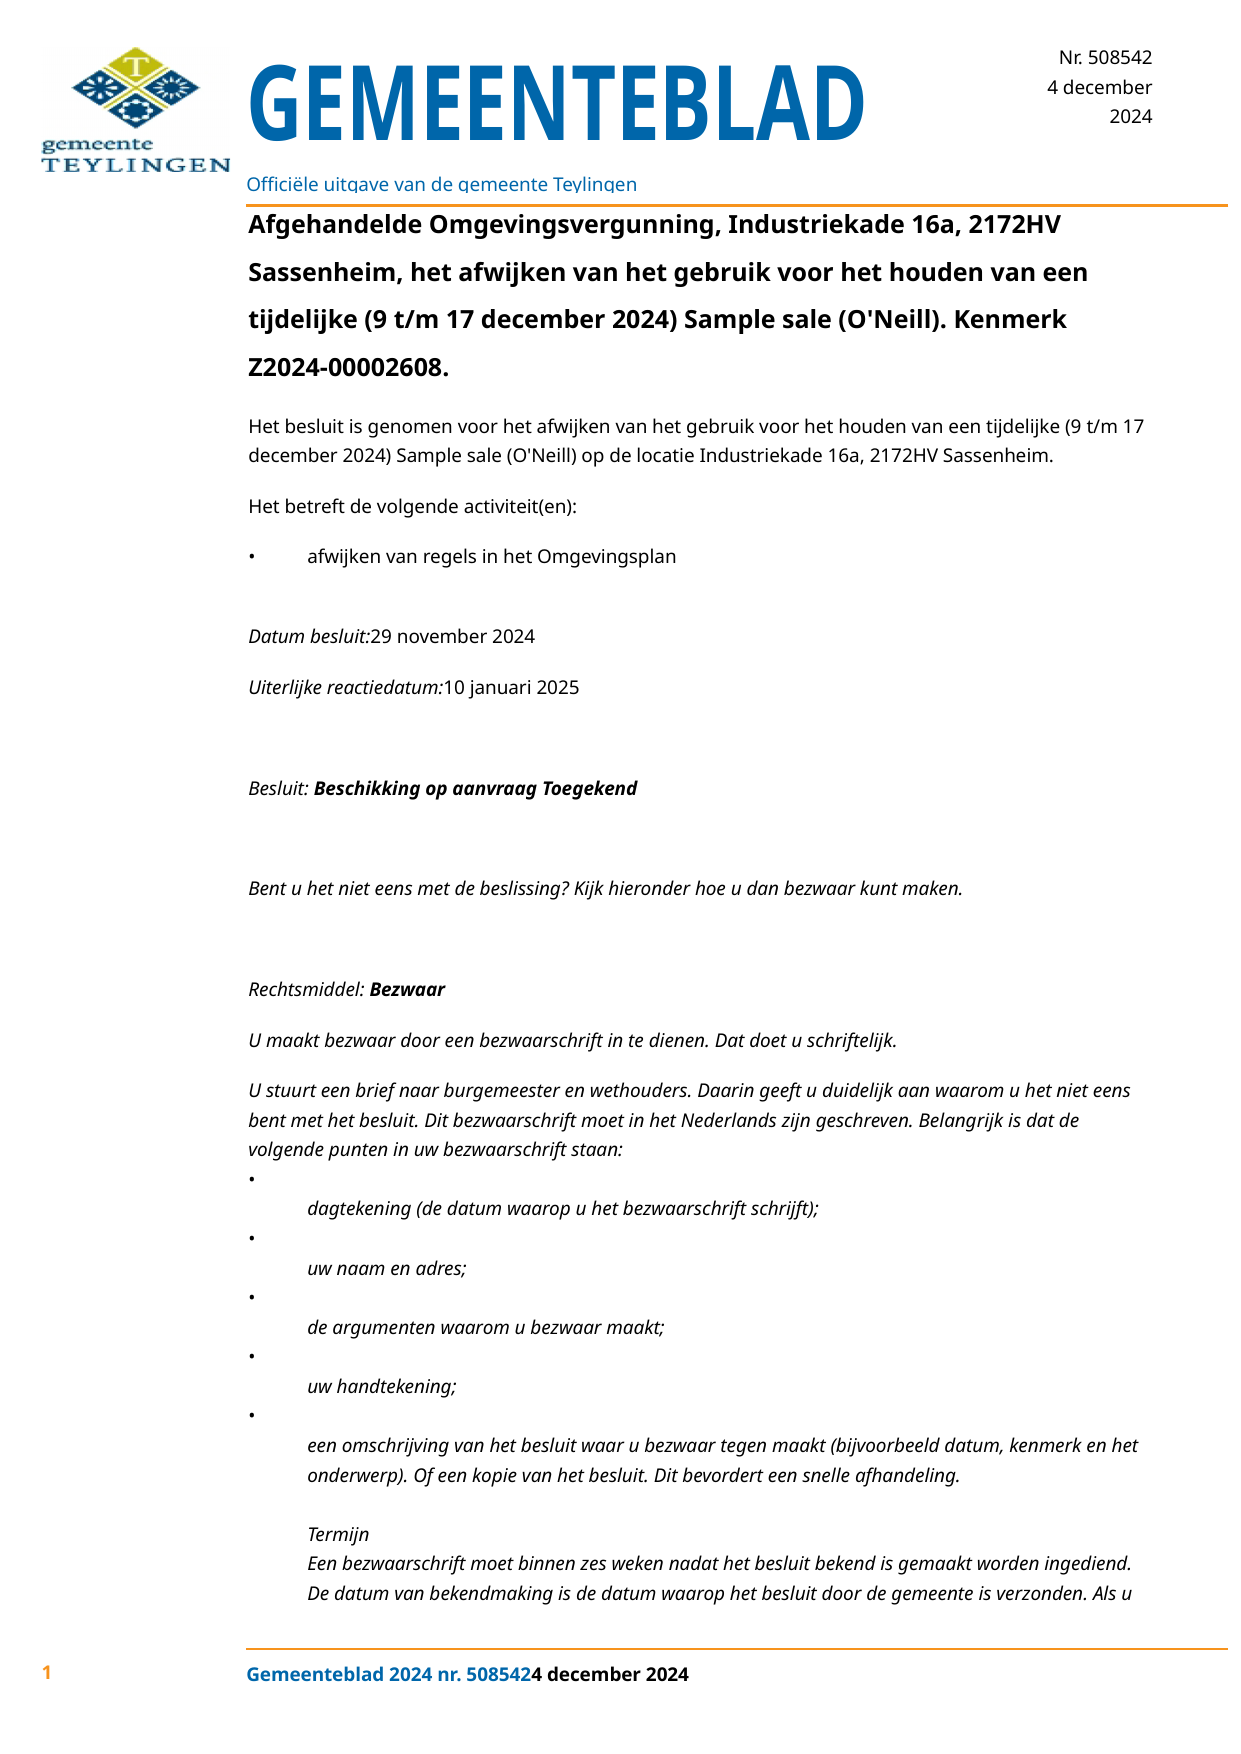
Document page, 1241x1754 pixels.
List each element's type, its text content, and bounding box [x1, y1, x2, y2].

text U maakt bezwaar door een bezwaarschrift in te dienen. Dat doet u schriftelijk. [248, 1027, 1152, 1053]
text Besluit: Beschikking op aanvraag Toegekend [248, 775, 1152, 801]
list uw handtekening; [248, 1373, 1152, 1399]
text Datum besluit:29 november 2024 [248, 623, 1152, 649]
text Het besluit is genomen voor het afwijken van het gebruik voor het houden van een tijdelijke (9 t/m 17 december 2024) Sample sale (O'Neill) op de locatie Industriekade 16a, 2172HV Sassenheim. [248, 413, 1152, 468]
text Afgehandelde Omgevingsvergunning, Industriekade 16a, 2172HV Sassenheim, het afwijken van het gebruik voor het houden van een tijdelijke (9 t/m 17 december 2024) Sample sale (O'Neill). Kenmerk Z2024-00002608. [248, 207, 1152, 384]
text Bent u het niet eens met de beslissing? Kijk hieronder hoe u dan bezwaar kunt maken. [248, 876, 1152, 901]
picture [41, 47, 231, 172]
list afwijken van regels in het Omgevingsplan [248, 543, 1152, 569]
list de argumenten waarom u bezwaar maakt; [248, 1314, 1152, 1340]
text Het betreft de volgende activiteit(en): [248, 493, 1152, 519]
list dagtekening (de datum waarop u het bezwaarschrift schrijft); [248, 1196, 1152, 1221]
text Rechtsmiddel: Bezwaar [248, 976, 1152, 1002]
text U stuurt een brief naar burgemeester en wethouders. Daarin geeft u duidelijk aan waarom u het niet eens bent met het besluit. Dit bezwaarschrift moet in het Nederlands zijn geschreven. Belangrijk is dat de volgende punten in uw bezwaarschrift staan: [248, 1077, 1152, 1162]
text Uiterlijke reactiedatum:10 januari 2025 [248, 674, 1152, 700]
list een omschrijving van het besluit waar u bezwaar tegen maakt (bijvoorbeeld datum, kenmerk en het onderwerp). Of een kopie van het besluit. Dit bevordert een snelle afhandeling. [248, 1432, 1152, 1488]
list Een bezwaarschrift moet binnen zes weken nadat het besluit bekend is gemaakt worden ingediend. De datum van bekendmaking is de datum waarop het besluit door de gemeente is verzonden. Als u [248, 1551, 1152, 1606]
list Termijn [248, 1521, 1152, 1547]
list uw naam en adres; [248, 1255, 1152, 1281]
